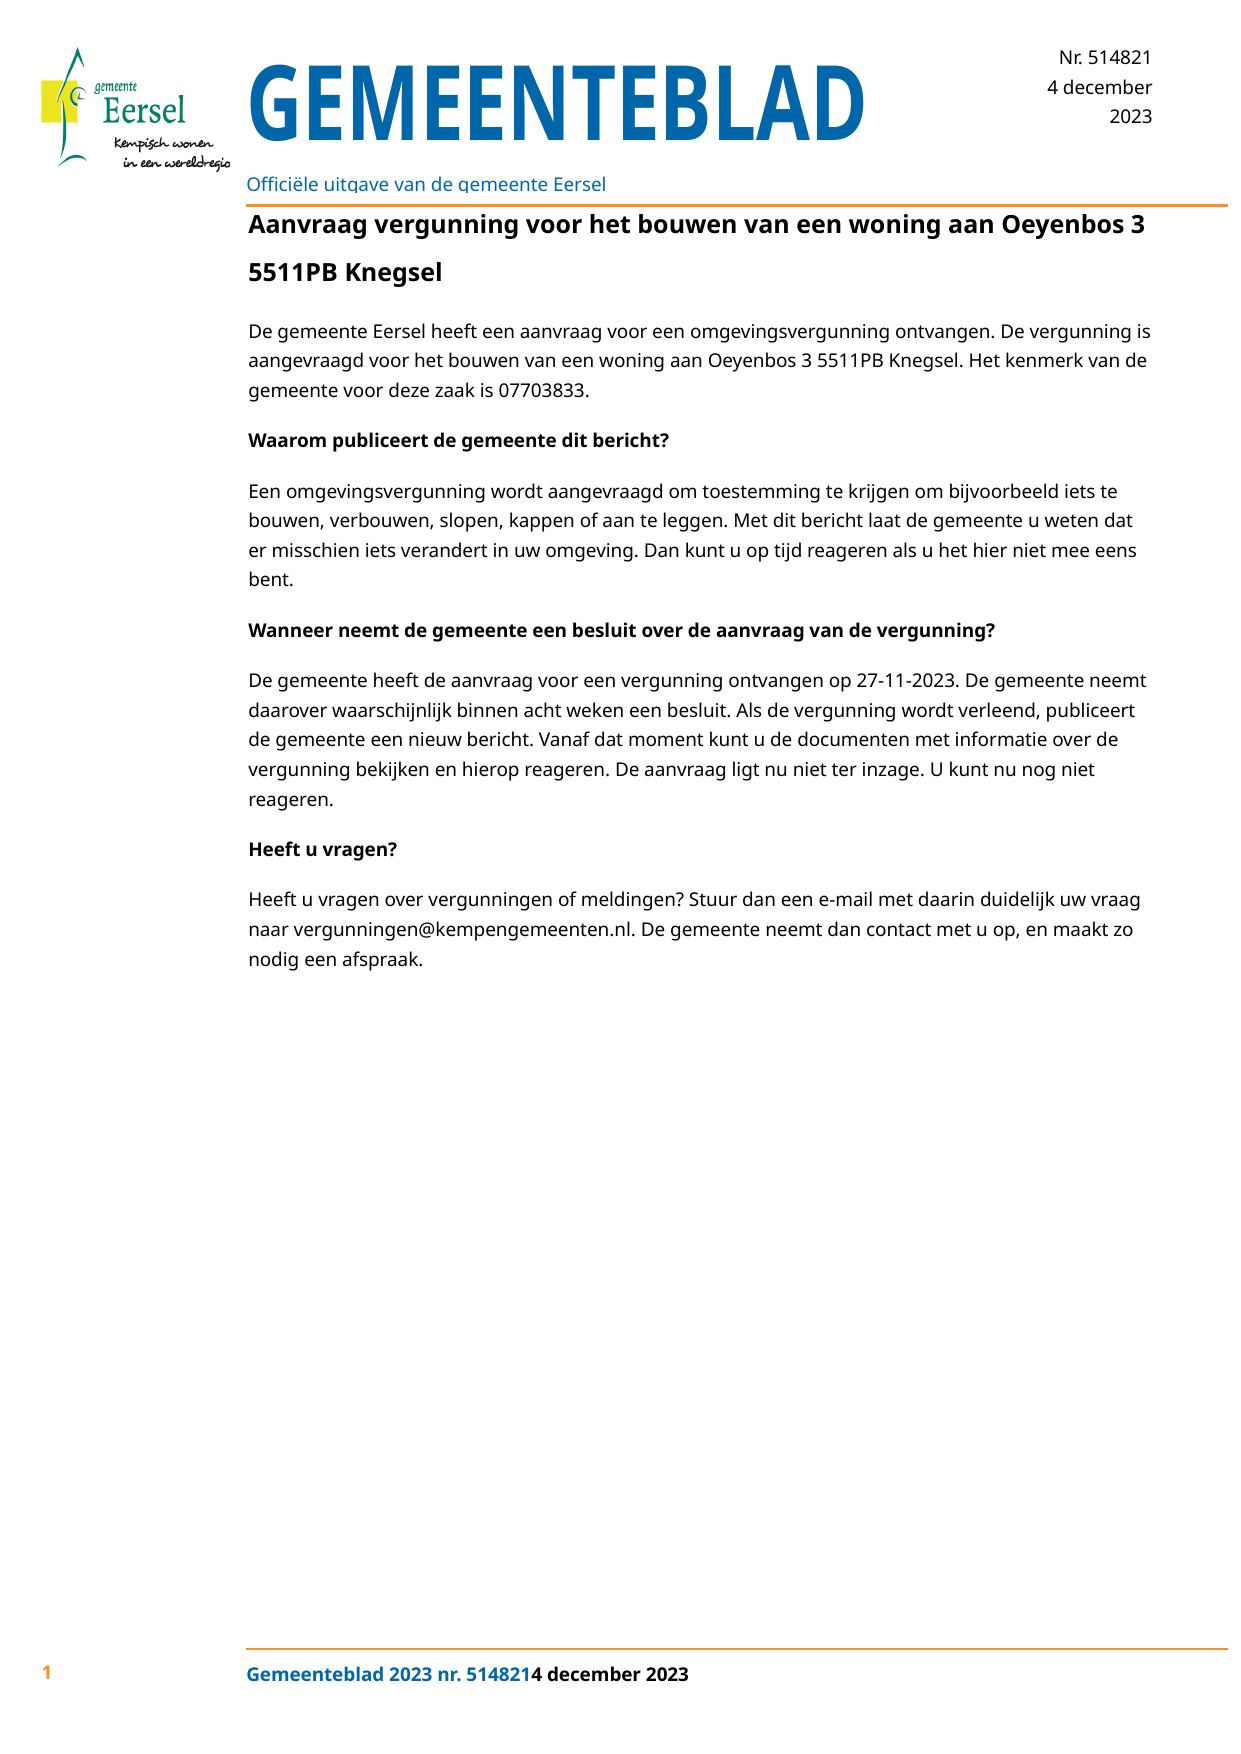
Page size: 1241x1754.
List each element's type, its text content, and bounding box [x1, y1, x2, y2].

text Aanvraag vergunning voor het bouwen van een woning aan Oeyenbos 3 5511PB Knegsel [248, 207, 1152, 288]
picture [41, 47, 231, 172]
text Wanneer neemt de gemeente een besluit over de aanvraag van de vergunning? [248, 617, 1152, 643]
text De gemeente Eersel heeft een aanvraag voor een omgevingsvergunning ontvangen. De vergunning is aangevraagd voor het bouwen van een woning aan Oeyenbos 3 5511PB Knegsel. Het kenmerk van de gemeente voor deze zaak is 07703833. [248, 318, 1152, 403]
text Waarom publiceert de gemeente dit bericht? [248, 427, 1152, 453]
text Heeft u vragen? [248, 836, 1152, 862]
text Heeft u vragen over vergunningen of meldingen? Stuur dan een e-mail met daarin duidelijk uw vraag naar vergunningen@kempengemeenten.nl. De gemeente neemt dan contact met u op, en maakt zo nodig een afspraak. [248, 887, 1152, 972]
text De gemeente heeft de aanvraag voor een vergunning ontvangen op 27-11-2023. De gemeente neemt daarover waarschijnlijk binnen acht weken een besluit. Als de vergunning wordt verleend, publiceert de gemeente een nieuw bericht. Vanaf dat moment kunt u de documenten met informatie over de vergunning bekijken en hierop reageren. De aanvraag ligt nu niet ter inzage. U kunt nu nog niet reageren. [248, 667, 1152, 812]
text Een omgevingsvergunning wordt aangevraagd om toestemming te krijgen om bijvoorbeeld iets te bouwen, verbouwen, slopen, kappen of aan te leggen. Met dit bericht laat de gemeente u weten dat er misschien iets verandert in uw omgeving. Dan kunt u op tijd reageren als u het hier niet mee eens bent. [248, 478, 1152, 592]
